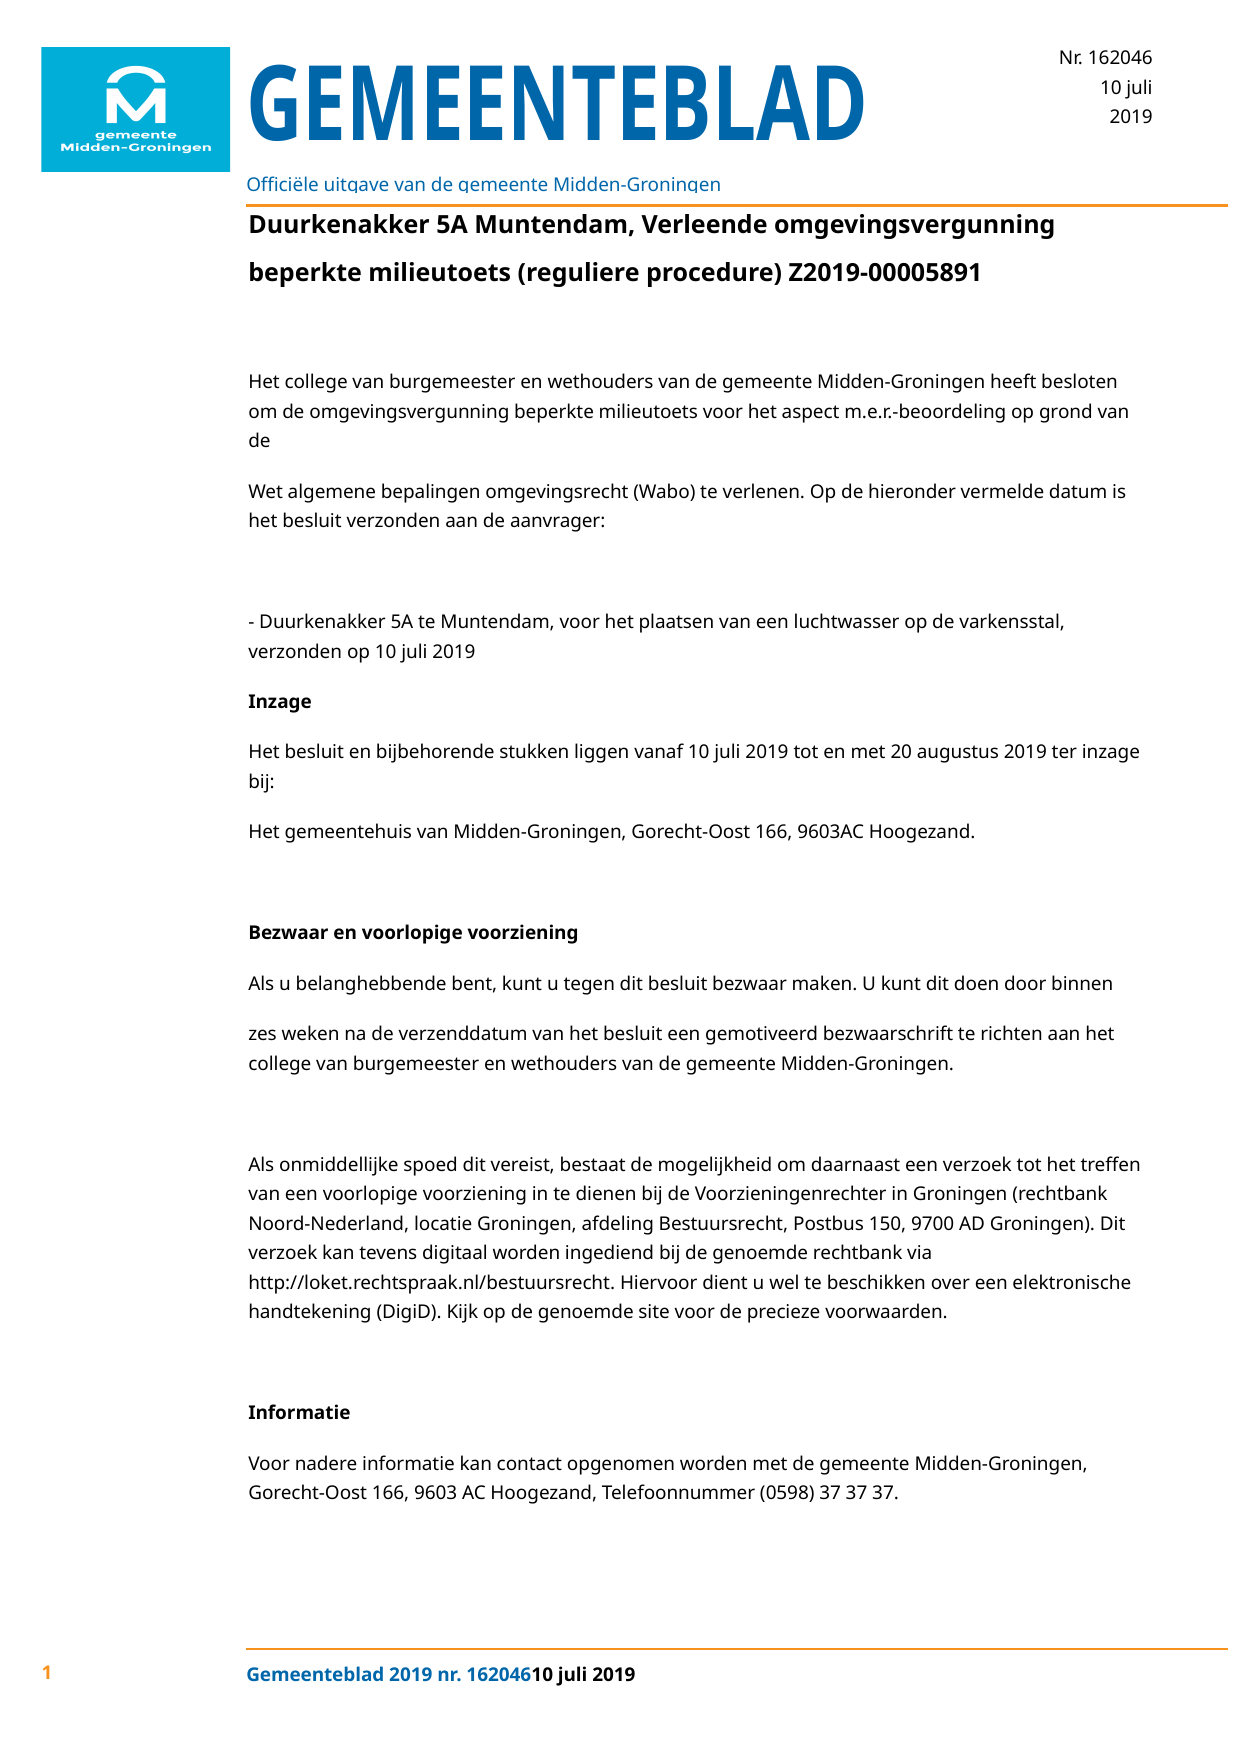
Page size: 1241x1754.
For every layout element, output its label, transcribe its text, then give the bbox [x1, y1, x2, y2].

text Inzage [248, 688, 1152, 714]
text Het gemeentehuis van Midden-Groningen, Gorecht-Oost 166, 9603AC Hoogezand. [248, 819, 1152, 844]
text Het besluit en bijbehorende stukken liggen vanaf 10 juli 2019 tot en met 20 augustus 2019 ter inzage bij: [248, 739, 1152, 794]
text Duurkenakker 5A Muntendam, Verleende omgevingsvergunning beperkte milieutoets (reguliere procedure) Z2019-00005891 [248, 207, 1152, 288]
text Voor nadere informatie kan contact opgenomen worden met de gemeente Midden-Groningen, Gorecht-Oost 166, 9603 AC Hoogezand, Telefoonnummer (0598) 37 37 37. [248, 1450, 1152, 1505]
text Als onmiddellijke spoed dit vereist, bestaat de mogelijkheid om daarnaast een verzoek tot het treffen van een voorlopige voorziening in te dienen bij de Voorzieningenrechter in Groningen (rechtbank Noord-Nederland, locatie Groningen, afdeling Bestuursrecht, Postbus 150, 9700 AD Groningen). Dit verzoek kan tevens digitaal worden ingediend bij de genoemde rechtbank via http://loket.rechtspraak.nl/bestuursrecht. Hiervoor dient u wel te beschikken over een elektronische handtekening (DigiD). Kijk op de genoemde site voor de precieze voorwaarden. [248, 1151, 1152, 1324]
text Bezwaar en voorlopige voorziening [248, 919, 1152, 945]
picture [107, 89, 165, 122]
picture [108, 66, 164, 82]
text - Duurkenakker 5A te Muntendam, voor het plaatsen van een luchtwasser op de varkensstal, verzonden op 10 juli 2019 [248, 608, 1152, 664]
text Als u belanghebbende bent, kunt u tegen dit besluit bezwaar maken. U kunt dit doen door binnen [248, 970, 1152, 996]
text zes weken na de verzenddatum van het besluit een gemotiveerd bezwaarschrift te richten aan het college van burgemeester en wethouders van de gemeente Midden-Groningen. [248, 1020, 1152, 1076]
text Wet algemene bepalingen omgevingsrecht (Wabo) te verlenen. Op de hieronder vermelde datum is het besluit verzonden aan de aanvrager: [248, 478, 1152, 533]
picture [184, 146, 190, 153]
text Informatie [248, 1399, 1152, 1425]
text Het college van burgemeester en wethouders van de gemeente Midden-Groningen heeft besloten om de omgevingsvergunning beperkte milieutoets voor het aspect m.e.r.-beoordeling op grond van de [248, 368, 1152, 453]
